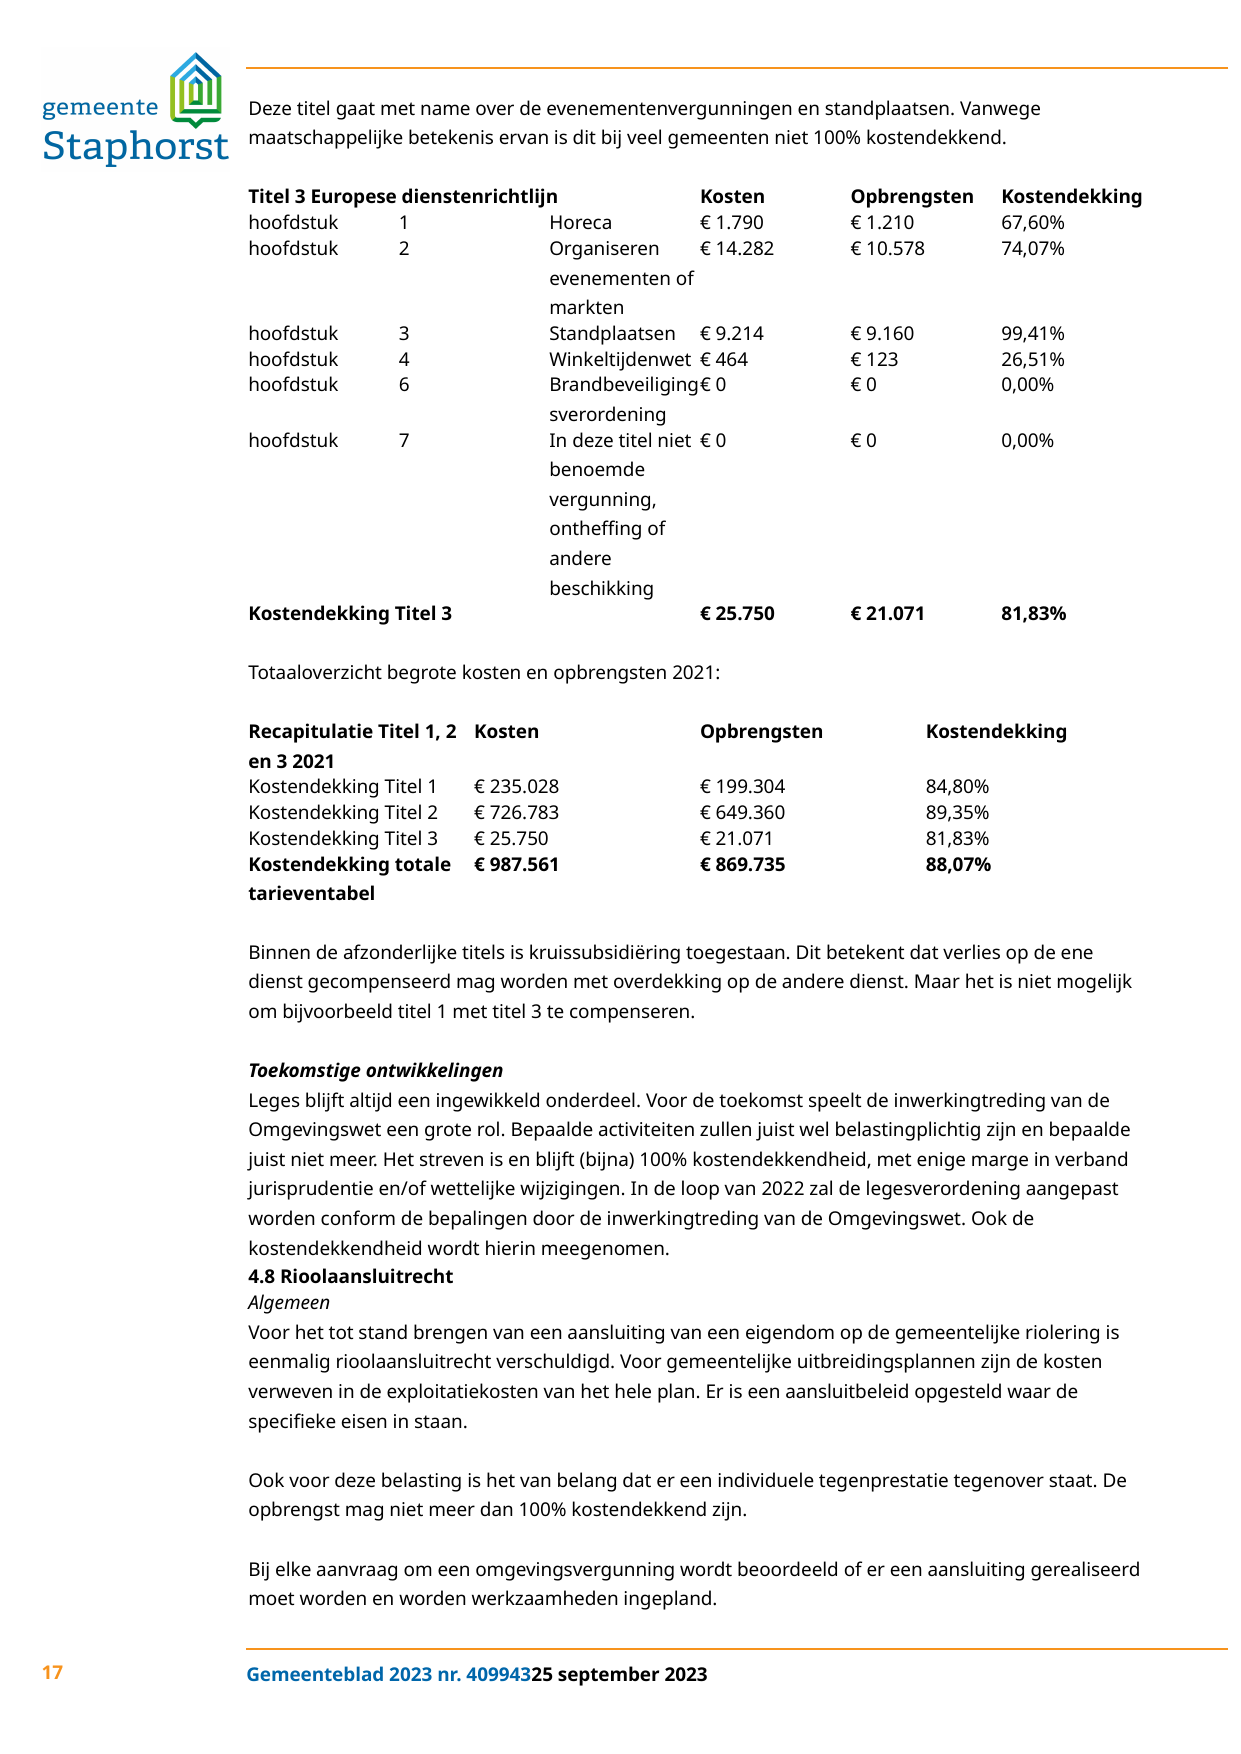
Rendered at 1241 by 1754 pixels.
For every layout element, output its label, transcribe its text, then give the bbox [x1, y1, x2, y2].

table_header Recapitulatie Titel 1, 2 en 3 2021 [248, 718, 474, 773]
table_cell Kostendekking Titel 3 [248, 600, 700, 626]
table_cell € 9.160 [850, 320, 1001, 346]
table_cell € 987.561 [474, 851, 700, 906]
table_cell 3 [399, 320, 549, 346]
table_cell 6 [399, 371, 549, 427]
table_cell 99,41% [1001, 320, 1152, 346]
table_cell € 464 [700, 346, 850, 371]
table_cell Standplaatsen [549, 320, 700, 346]
table_cell Organiseren evenementen of markten [549, 235, 700, 320]
table_header Kostendekking [926, 718, 1152, 773]
text Ook voor deze belasting is het van belang dat er een individuele tegenprestatie tegenover staat. De opbrengst mag niet meer dan 100% kostendekkend zijn. [248, 1467, 1152, 1522]
table_cell Kostendekking totale tarieventabel [248, 851, 474, 906]
table_cell € 0 [850, 371, 1001, 427]
table_cell hoofdstuk [248, 427, 398, 600]
table_cell € 25.750 [474, 825, 700, 851]
table_cell € 235.028 [474, 774, 700, 799]
table_cell € 21.071 [850, 600, 1001, 626]
table_cell 2 [399, 235, 549, 320]
table_cell € 123 [850, 346, 1001, 371]
text Deze titel gaat met name over de evenementenvergunningen en standplaatsen. Vanwege maatschappelijke betekenis ervan is dit bij veel gemeenten niet 100% kostendekkend. [248, 95, 1152, 150]
table_cell € 649.360 [700, 799, 926, 825]
table_cell In deze titel niet benoemde vergunning, ontheffing of andere beschikking [549, 427, 700, 600]
table_cell € 0 [700, 371, 850, 427]
table_header Kosten [474, 718, 700, 773]
table_cell Kostendekking Titel 3 [248, 825, 474, 851]
table_header Titel 3 Europese dienstenrichtlijn [248, 184, 700, 209]
table_header Opbrengsten [700, 718, 926, 773]
table_cell Horeca [549, 209, 700, 235]
table_cell € 1.210 [850, 209, 1001, 235]
table_cell € 1.790 [700, 209, 850, 235]
table_cell 81,83% [926, 825, 1152, 851]
table_cell € 9.214 [700, 320, 850, 346]
table_cell hoofdstuk [248, 235, 398, 320]
table_cell 4 [399, 346, 549, 371]
table_cell 81,83% [1001, 600, 1152, 626]
table_cell Brandbeveiligingsverordening [549, 371, 700, 427]
table_cell Winkeltijdenwet [549, 346, 700, 371]
table_cell € 0 [850, 427, 1001, 600]
table_cell 67,60% [1001, 209, 1152, 235]
text Totaaloverzicht begrote kosten en opbrengsten 2021: [248, 659, 1152, 685]
table_cell 74,07% [1001, 235, 1152, 320]
table_cell € 199.304 [700, 774, 926, 799]
table_cell hoofdstuk [248, 209, 398, 235]
table_header Opbrengsten [850, 184, 1001, 209]
table_cell 0,00% [1001, 371, 1152, 427]
text 4.8 Rioolaansluitrecht [248, 1264, 1152, 1289]
text Binnen de afzonderlijke titels is kruissubsidiëring toegestaan. Dit betekent dat verlies op de ene dienst gecompenseerd mag worden met overdekking op de andere dienst. Maar het is niet mogelijk om bijvoorbeeld titel 1 met titel 3 te compenseren. [248, 939, 1152, 1024]
table_cell € 14.282 [700, 235, 850, 320]
table_cell € 726.783 [474, 799, 700, 825]
table_header Kosten [700, 184, 850, 209]
table_cell 89,35% [926, 799, 1152, 825]
table_cell 88,07% [926, 851, 1152, 906]
picture [41, 47, 231, 172]
table_cell 7 [399, 427, 549, 600]
table_cell € 869.735 [700, 851, 926, 906]
table_header Kostendekking [1001, 184, 1152, 209]
table_cell € 25.750 [700, 600, 850, 626]
table_cell hoofdstuk [248, 371, 398, 427]
table_cell 0,00% [1001, 427, 1152, 600]
table_header Toekomstige ontwikkelingen Leges blijft altijd een ingewikkeld onderdeel. Voor de toekomst speelt de inwerkingtreding van de Omgevingswet een grote rol. Bepaalde activiteiten zullen juist wel belastingplichtig zijn en bepaalde juist niet meer. Het streven is en blijft (bijna) 100% kostendekkendheid, met enige marge in verband jurisprudentie en/of wettelijke wijzigingen. In de loop van 2022 zal de legesverordening aangepast worden conform de bepalingen door de inwerkingtreding van de Omgevingswet. Ook de kostendekkendheid wordt hierin meegenomen. [248, 1057, 1152, 1261]
table_cell hoofdstuk [248, 346, 398, 371]
table_cell hoofdstuk [248, 320, 398, 346]
table_cell 1 [399, 209, 549, 235]
table_cell 84,80% [926, 774, 1152, 799]
table_cell € 0 [700, 427, 850, 600]
text Voor het tot stand brengen van een aansluiting van een eigendom op de gemeentelijke riolering is eenmalig rioolaansluitrecht verschuldigd. Voor gemeentelijke uitbreidingsplannen zijn de kosten verweven in de exploitatiekosten van het hele plan. Er is een aansluitbeleid opgesteld waar de specifieke eisen in staan. [248, 1319, 1152, 1433]
table_cell Kostendekking Titel 1 [248, 774, 474, 799]
table_cell € 21.071 [700, 825, 926, 851]
table_cell Kostendekking Titel 2 [248, 799, 474, 825]
table_cell 26,51% [1001, 346, 1152, 371]
text Bij elke aanvraag om een omgevingsvergunning wordt beoordeeld of er een aansluiting gerealiseerd moet worden en worden werkzaamheden ingepland. [248, 1556, 1152, 1611]
table_cell € 10.578 [850, 235, 1001, 320]
text Algemeen [248, 1289, 1152, 1315]
